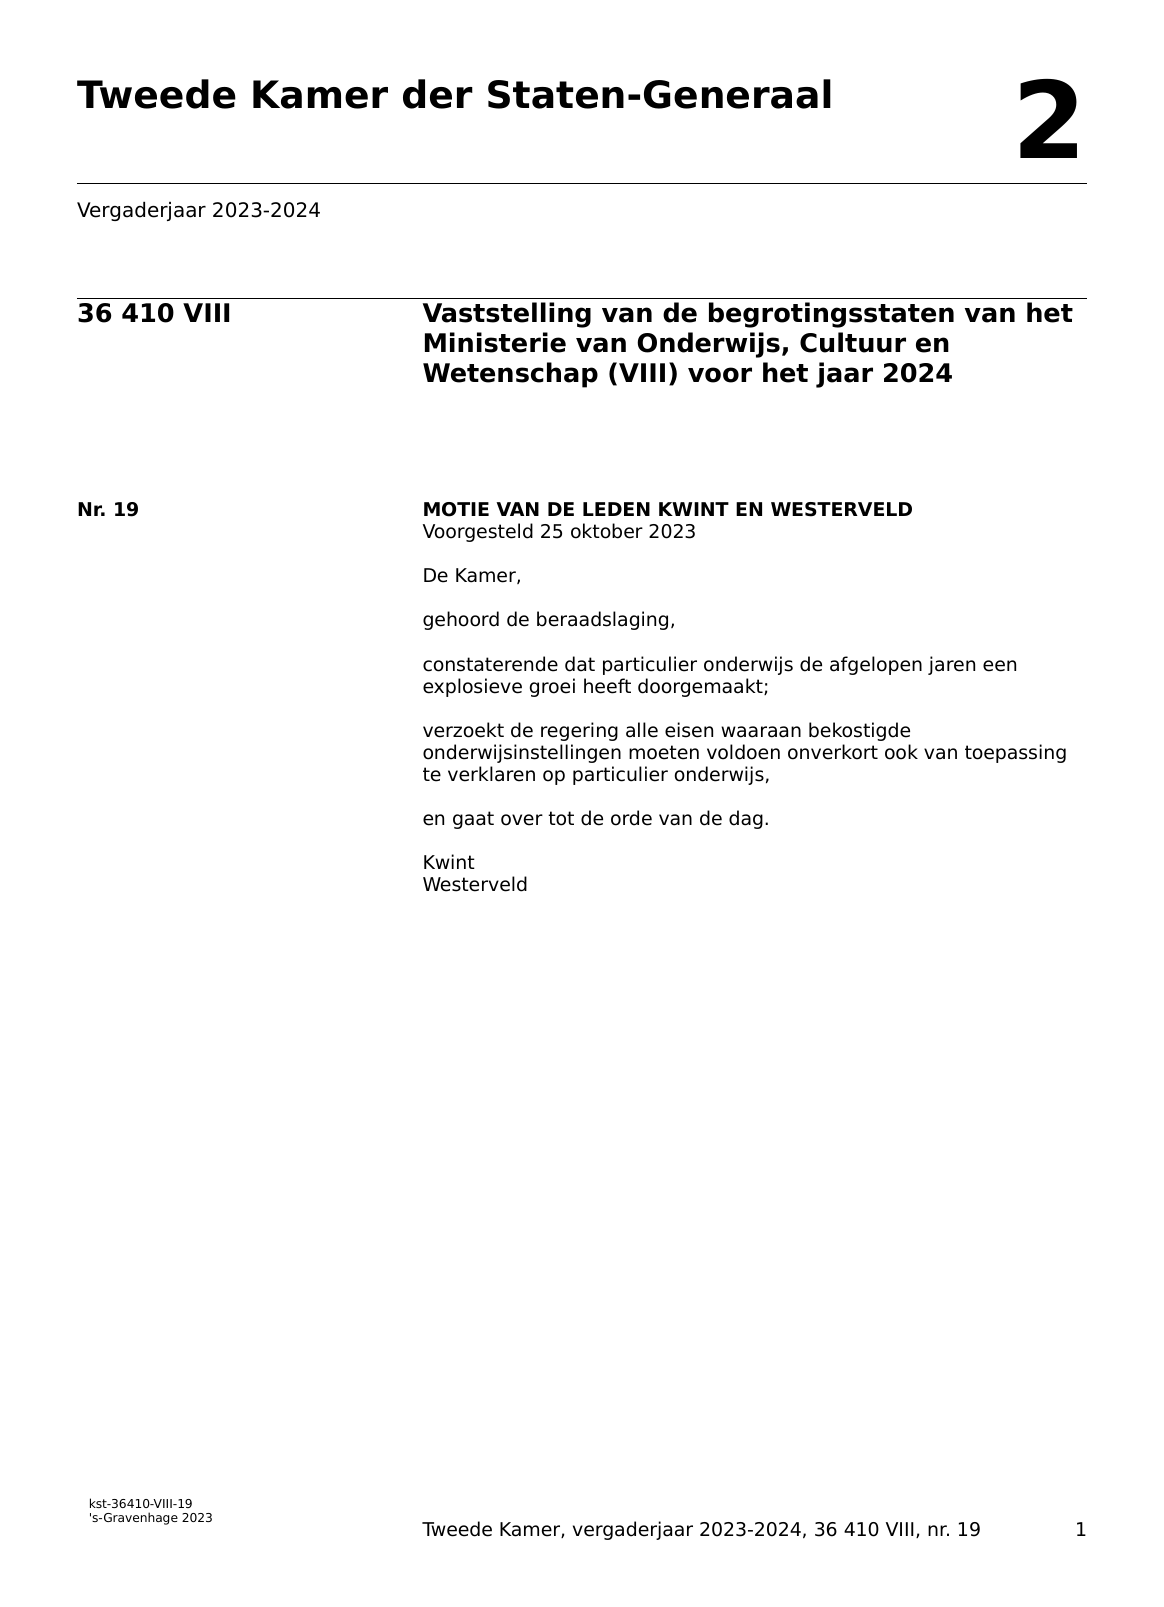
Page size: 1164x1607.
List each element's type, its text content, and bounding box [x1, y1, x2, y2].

text Westerveld [422, 874, 1087, 896]
subtitle Nr. 19 MOTIE VAN DE LEDEN KWINT EN WESTERVELD [77, 499, 1087, 521]
text constaterende dat particulier onderwijs de afgelopen jaren een explosieve groei heeft doorgemaakt; [422, 653, 1087, 697]
text gehoord de beraadslaging, [422, 609, 1087, 631]
table_header 2 [886, 59, 1087, 183]
text en gaat over tot de orde van de dag. [422, 808, 1087, 830]
text 's-Gravenhage 2023 [88, 1511, 323, 1525]
text verzoekt de regering alle eisen waaraan bekostigde onderwijsinstellingen moeten voldoen onverkort ook van toepassing te verklaren op particulier onderwijs, [422, 720, 1087, 786]
table_cell Vergaderjaar 2023-2024 [77, 184, 1087, 298]
subtitle 36 410 VIII Vaststelling van de begrotingsstaten van het Ministerie van Onderwijs, Cultuur en Wetenschap (VIII) voor het jaar 2024 [77, 299, 1087, 388]
text kst-36410-VIII-19 [88, 1497, 323, 1511]
text Voorgesteld 25 oktober 2023 [422, 521, 1087, 543]
table_header Tweede Kamer der Staten-Generaal [77, 59, 886, 183]
text De Kamer, [422, 565, 1087, 587]
text Kwint [422, 852, 1087, 874]
